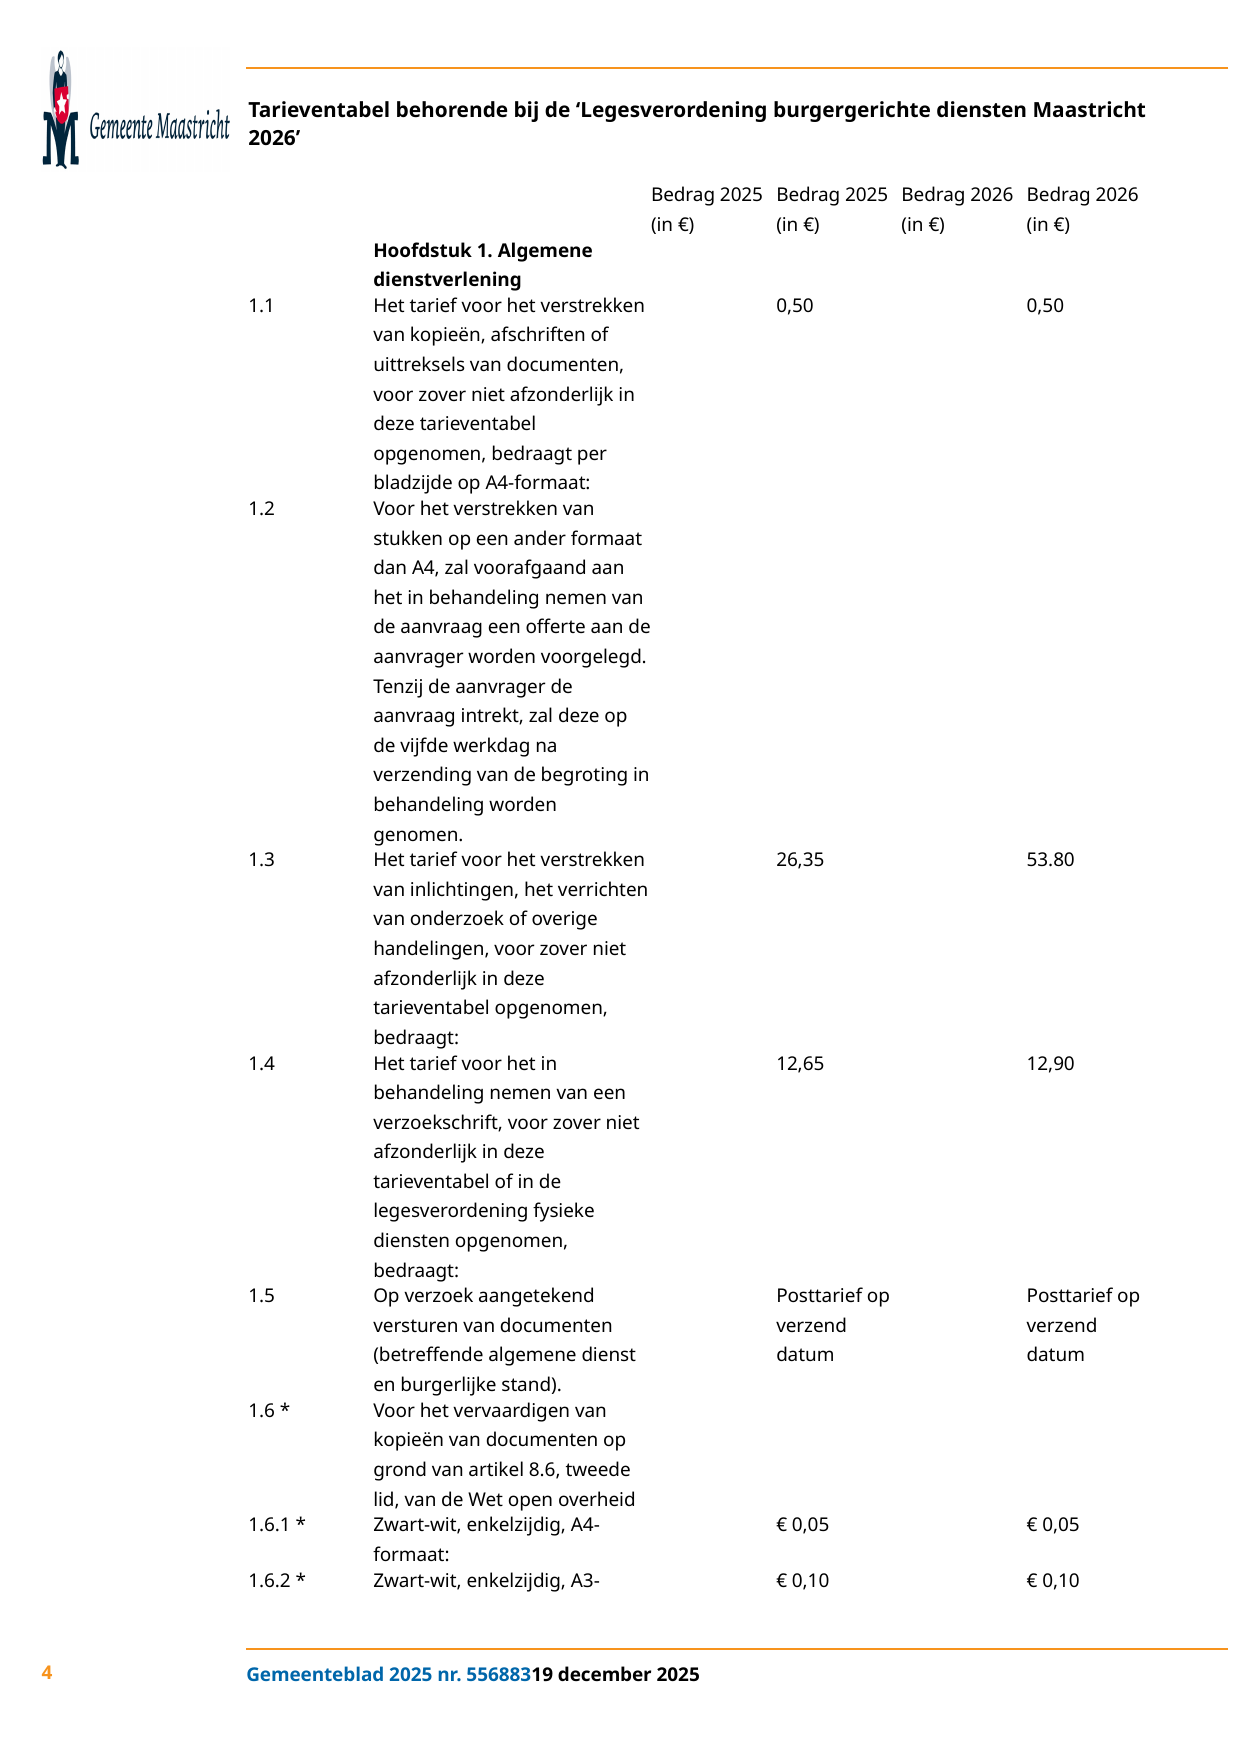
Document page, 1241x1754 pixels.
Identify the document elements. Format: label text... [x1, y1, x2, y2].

table_cell 12,90 [1026, 1050, 1152, 1282]
table_cell [248, 237, 373, 292]
table_cell [776, 1397, 901, 1511]
table_cell [901, 1397, 1026, 1511]
table_cell 1.6.1 * [248, 1511, 373, 1567]
table_cell 12,65 [776, 1050, 901, 1282]
text Tarieventabel behorende bij de ‘Legesverordening burgergerichte diensten Maastricht 2026’ [248, 95, 1152, 152]
table_cell Hoofdstuk 1. Algemene dienstverlening [373, 237, 651, 292]
table_cell € 0,05 [776, 1511, 901, 1567]
table_cell € 0,05 [1026, 1511, 1152, 1567]
table_header Bedrag 2025 (in €) [651, 181, 776, 237]
table_cell [1026, 495, 1152, 846]
table_cell 1.1 [248, 292, 373, 495]
table_cell Het tarief voor het verstrekken van inlichtingen, het verrichten van onderzoek of overige handelingen, voor zover niet afzonderlijk in deze tarieventabel opgenomen, bedraagt: [373, 846, 651, 1050]
table_cell 1.5 [248, 1283, 373, 1397]
table_cell [1026, 237, 1152, 292]
table_cell € 0,10 [1026, 1567, 1152, 1592]
table_cell Posttarief op verzend datum [776, 1283, 901, 1397]
table_cell [901, 1283, 1026, 1397]
table_cell [901, 1567, 1026, 1592]
table_cell [901, 846, 1026, 1050]
table_header Bedrag 2025 (in €) [776, 181, 901, 237]
table_cell [651, 1283, 776, 1397]
table_cell 26,35 [776, 846, 901, 1050]
table_cell 1.6 * [248, 1397, 373, 1511]
table_cell Op verzoek aangetekend versturen van documenten (betreffende algemene dienst en burgerlijke stand). [373, 1283, 651, 1397]
table_cell Het tarief voor het in behandeling nemen van een verzoekschrift, voor zover niet afzonderlijk in deze tarieventabel of in de legesverordening fysieke diensten opgenomen, bedraagt: [373, 1050, 651, 1282]
table_cell [776, 237, 901, 292]
table_cell [901, 292, 1026, 495]
table_cell 1.2 [248, 495, 373, 846]
table_cell Het tarief voor het verstrekken van kopieën, afschriften of uittreksels van documenten, voor zover niet afzonderlijk in deze tarieventabel opgenomen, bedraagt per bladzijde op A4-formaat: [373, 292, 651, 495]
table_cell 0,50 [776, 292, 901, 495]
table_cell [651, 846, 776, 1050]
table_cell € 0,10 [776, 1567, 901, 1592]
table_cell 0,50 [1026, 292, 1152, 495]
table_cell 1.3 [248, 846, 373, 1050]
table_cell [1026, 1397, 1152, 1511]
table_cell [651, 1050, 776, 1282]
table_cell [901, 237, 1026, 292]
table_cell Zwart-wit, enkelzijdig, A3- [373, 1567, 651, 1592]
table_cell [651, 495, 776, 846]
table_header [373, 181, 651, 237]
picture [41, 47, 231, 172]
table_cell [901, 1511, 1026, 1567]
table_cell [651, 1511, 776, 1567]
table_header Bedrag 2026 (in €) [1026, 181, 1152, 237]
table_cell [651, 1567, 776, 1592]
table_cell Voor het vervaardigen van kopieën van documenten op grond van artikel 8.6, tweede lid, van de Wet open overheid [373, 1397, 651, 1511]
table_cell Voor het verstrekken van stukken op een ander formaat dan A4, zal voorafgaand aan het in behandeling nemen van de aanvraag een offerte aan de aanvrager worden voorgelegd. Tenzij de aanvrager de aanvraag intrekt, zal deze op de vijfde werkdag na verzending van de begroting in behandeling worden genomen. [373, 495, 651, 846]
table_cell [651, 1397, 776, 1511]
table_cell Posttarief op verzend datum [1026, 1283, 1152, 1397]
table_cell [651, 237, 776, 292]
table_cell [651, 292, 776, 495]
table_header Bedrag 2026 (in €) [901, 181, 1026, 237]
table_cell 1.4 [248, 1050, 373, 1282]
table_cell 1.6.2 * [248, 1567, 373, 1592]
table_header [248, 181, 373, 237]
table_cell 53.80 [1026, 846, 1152, 1050]
table_cell [901, 495, 1026, 846]
table_cell Zwart-wit, enkelzijdig, A4-formaat: [373, 1511, 651, 1567]
table_cell [776, 495, 901, 846]
table_cell [901, 1050, 1026, 1282]
